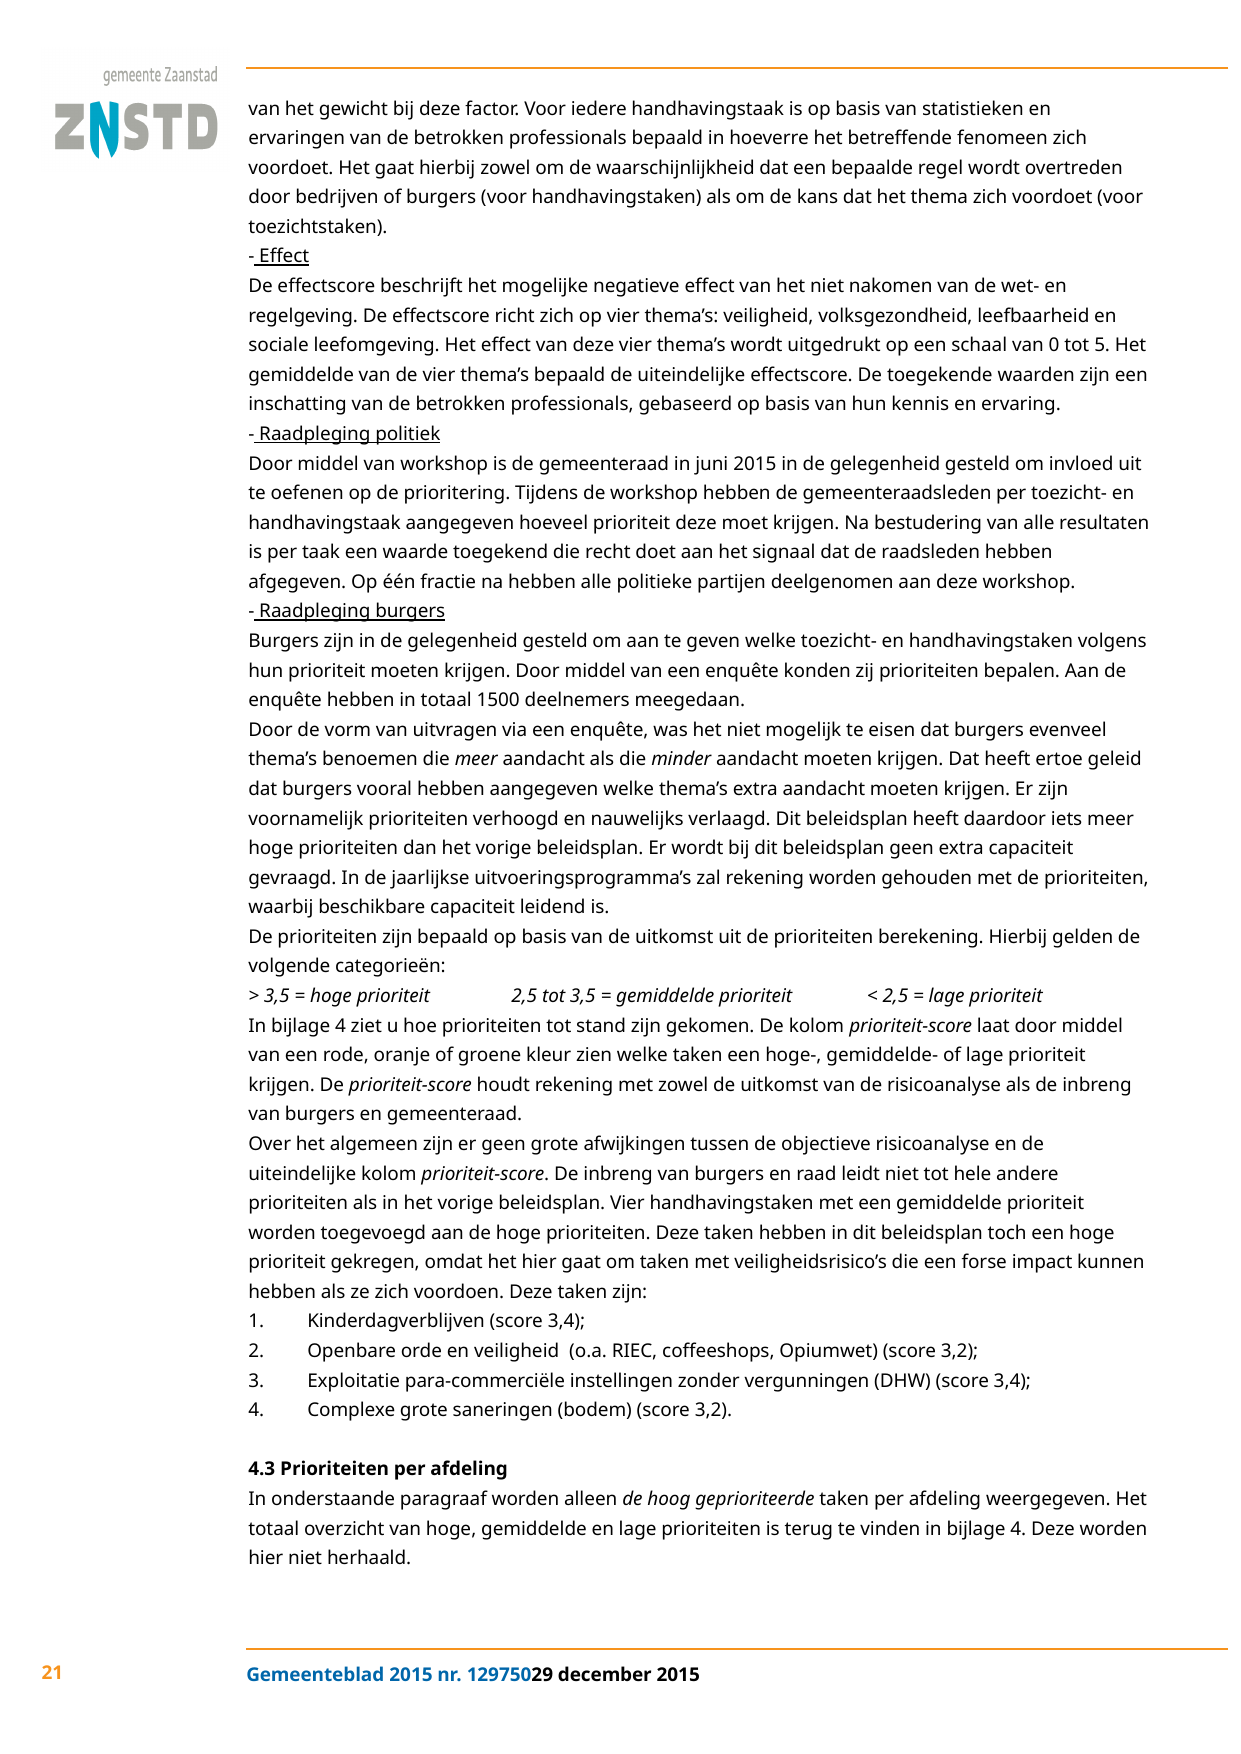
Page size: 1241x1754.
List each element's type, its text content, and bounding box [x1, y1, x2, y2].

text Door middel van workshop is de gemeenteraad in juni 2015 in de gelegenheid gesteld om invloed uit te oefenen op de prioritering. Tijdens de workshop hebben de gemeenteraadsleden per toezicht- en handhavingstaak aangegeven hoeveel prioriteit deze moet krijgen. Na bestudering van alle resultaten is per taak een waarde toegekend die recht doet aan het signaal dat de raadsleden hebben afgegeven. Op één fractie na hebben alle politieke partijen deelgenomen aan deze workshop. [248, 450, 1152, 594]
text De effectscore beschrijft het mogelijke negatieve effect van het niet nakomen van de wet- en regelgeving. De effectscore richt zich op vier thema’s: veiligheid, volksgezondheid, leefbaarheid en sociale leefomgeving. Het effect van deze vier thema’s wordt uitgedrukt op een schaal van 0 tot 5. Het gemiddelde van de vier thema’s bepaald de uiteindelijke effectscore. De toegekende waarden zijn een inschatting van de betrokken professionals, gebaseerd op basis van hun kennis en ervaring. [248, 272, 1152, 416]
text - Raadpleging politiek [248, 420, 1152, 446]
picture [41, 47, 231, 172]
list Openbare orde en veiligheid (o.a. RIEC, coffeeshops, Opiumwet) (score 3,2); [248, 1337, 1152, 1363]
list Exploitatie para-commerciële instellingen zonder vergunningen (DHW) (score 3,4); [248, 1367, 1152, 1393]
text Burgers zijn in de gelegenheid gesteld om aan te geven welke toezicht- en handhavingstaken volgens hun prioriteit moeten krijgen. Door middel van een enquête konden zij prioriteiten bepalen. Aan de enquête hebben in totaal 1500 deelnemers meegedaan. [248, 627, 1152, 712]
text De prioriteiten zijn bepaald op basis van de uitkomst uit de prioriteiten berekening. Hierbij gelden de volgende categorieën: [248, 923, 1152, 978]
text > 3,5 = hoge prioriteit 2,5 tot 3,5 = gemiddelde prioriteit < 2,5 = lage prioriteit [248, 982, 1152, 1008]
text Door de vorm van uitvragen via een enquête, was het niet mogelijk te eisen dat burgers evenveel thema’s benoemen die meer aandacht als die minder aandacht moeten krijgen. Dat heeft ertoe geleid dat burgers vooral hebben aangegeven welke thema’s extra aandacht moeten krijgen. Er zijn voornamelijk prioriteiten verhoogd en nauwelijks verlaagd. Dit beleidsplan heeft daardoor iets meer hoge prioriteiten dan het vorige beleidsplan. Er wordt bij dit beleidsplan geen extra capaciteit gevraagd. In de jaarlijkse uitvoeringsprogramma’s zal rekening worden gehouden met de prioriteiten, waarbij beschikbare capaciteit leidend is. [248, 716, 1152, 919]
list Kinderdagverblijven (score 3,4); [248, 1308, 1152, 1333]
text - Effect [248, 243, 1152, 268]
text van het gewicht bij deze factor. Voor iedere handhavingstaak is op basis van statistieken en ervaringen van de betrokken professionals bepaald in hoeverre het betreffende fenomeen zich voordoet. Het gaat hierbij zowel om de waarschijnlijkheid dat een bepaalde regel wordt overtreden door bedrijven of burgers (voor handhavingstaken) als om de kans dat het thema zich voordoet (voor toezichtstaken). [248, 95, 1152, 239]
text Over het algemeen zijn er geen grote afwijkingen tussen de objectieve risicoanalyse en de uiteindelijke kolom prioriteit-score. De inbreng van burgers en raad leidt niet tot hele andere prioriteiten als in het vorige beleidsplan. Vier handhavingstaken met een gemiddelde prioriteit worden toegevoegd aan de hoge prioriteiten. Deze taken hebben in dit beleidsplan toch een hoge prioriteit gekregen, omdat het hier gaat om taken met veiligheidsrisico’s die een forse impact kunnen hebben als ze zich voordoen. Deze taken zijn: [248, 1130, 1152, 1304]
list Complexe grote saneringen (bodem) (score 3,2). [248, 1396, 1152, 1422]
text 4.3 Prioriteiten per afdeling [248, 1456, 1152, 1481]
text In onderstaande paragraaf worden alleen de hoog geprioriteerde taken per afdeling weergegeven. Het totaal overzicht van hoge, gemiddelde en lage prioriteiten is terug te vinden in bijlage 4. Deze worden hier niet herhaald. [248, 1485, 1152, 1570]
text In bijlage 4 ziet u hoe prioriteiten tot stand zijn gekomen. De kolom prioriteit-score laat door middel van een rode, oranje of groene kleur zien welke taken een hoge-, gemiddelde- of lage prioriteit krijgen. De prioriteit-score houdt rekening met zowel de uitkomst van de risicoanalyse als de inbreng van burgers en gemeenteraad. [248, 1012, 1152, 1126]
text - Raadpleging burgers [248, 598, 1152, 623]
